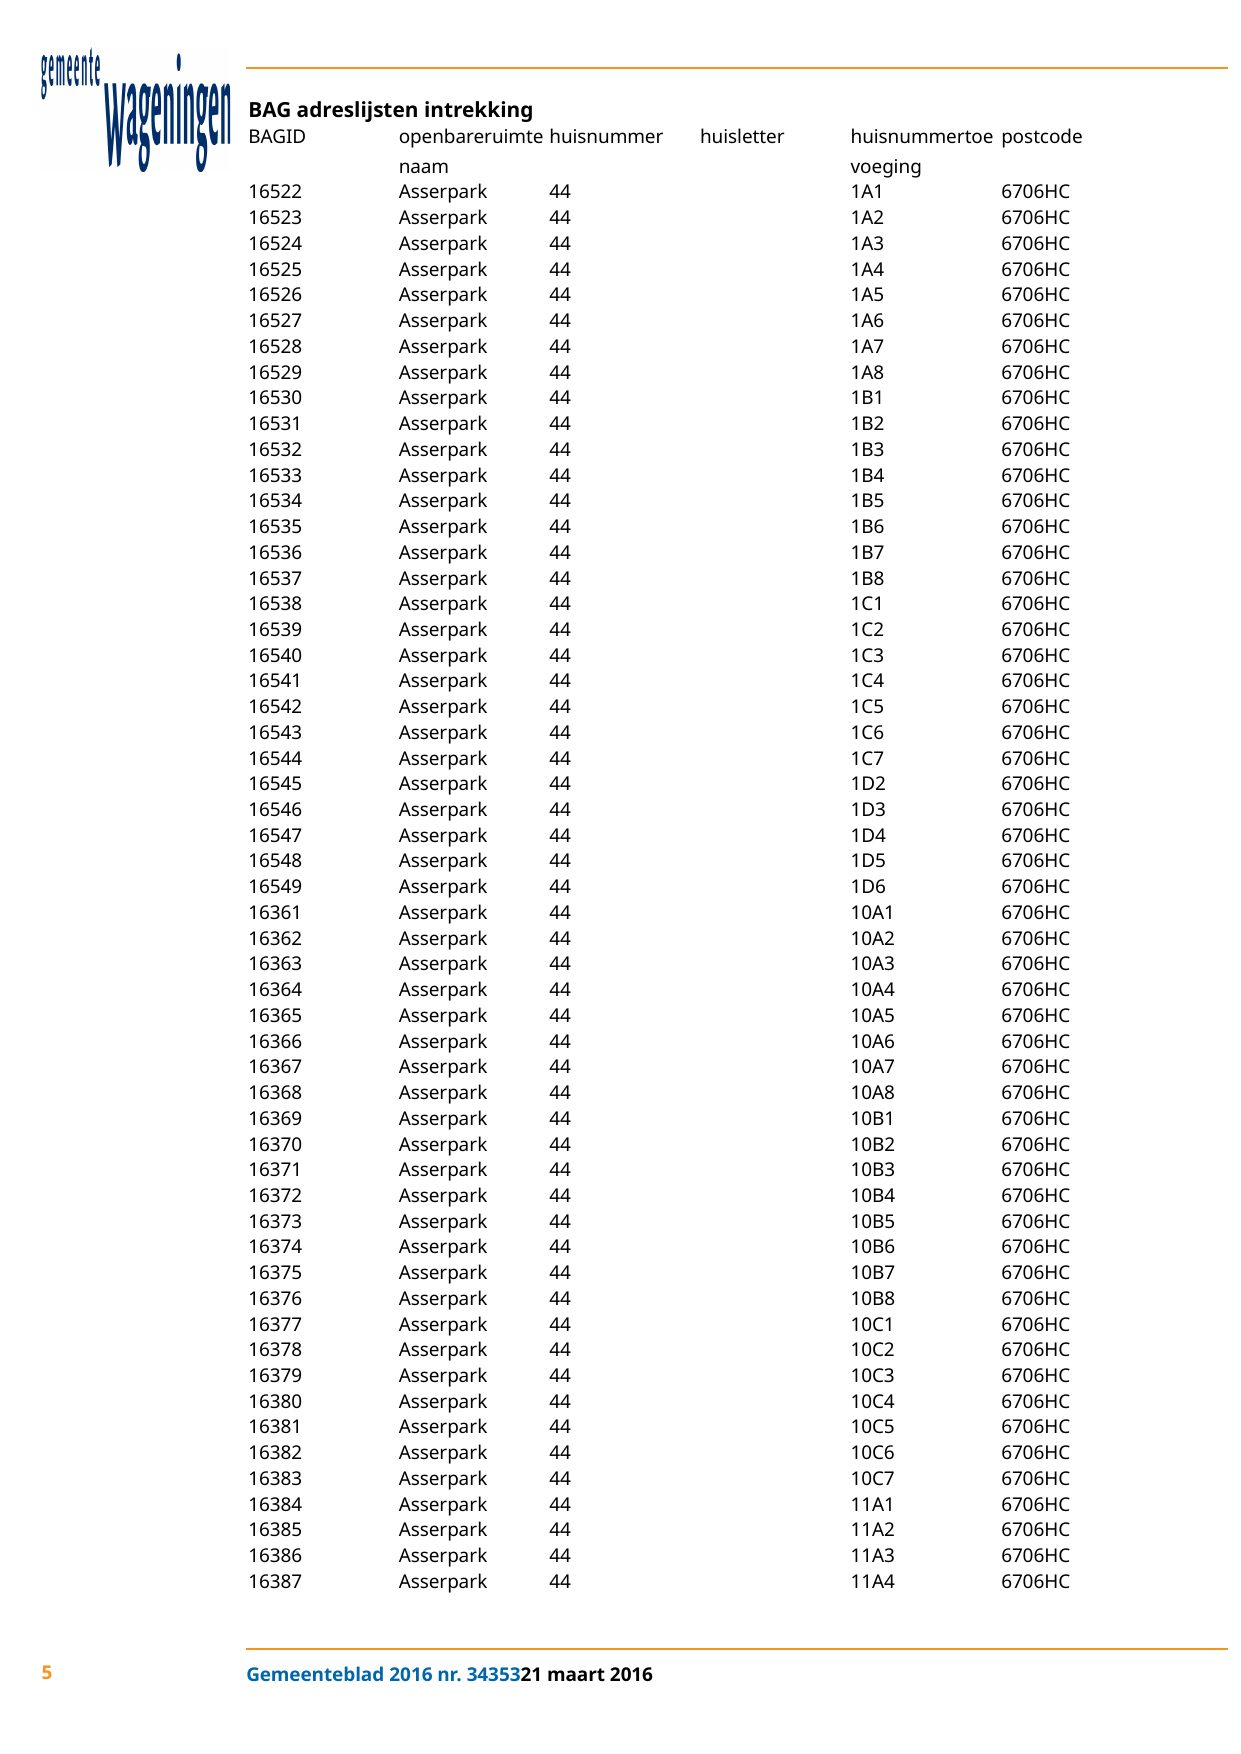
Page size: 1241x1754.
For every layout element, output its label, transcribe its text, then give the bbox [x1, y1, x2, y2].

table_cell Asserpark [399, 899, 549, 925]
table_cell 16524 [248, 230, 398, 256]
table_cell 16385 [248, 1517, 398, 1542]
table_cell 1A1 [850, 179, 1001, 204]
table_cell 44 [549, 333, 700, 359]
table_cell 10A3 [850, 951, 1001, 976]
table_cell [700, 1182, 850, 1208]
table_cell 1B6 [850, 513, 1001, 539]
table_cell Asserpark [399, 1491, 549, 1517]
table_cell 6706HC [1001, 513, 1152, 539]
table_cell Asserpark [399, 410, 549, 436]
table_cell [700, 848, 850, 873]
table_cell Asserpark [399, 874, 549, 899]
table_cell Asserpark [399, 1028, 549, 1053]
table_cell 6706HC [1001, 1543, 1152, 1568]
table_cell 6706HC [1001, 1131, 1152, 1156]
table_cell [700, 256, 850, 282]
table_cell Asserpark [399, 1414, 549, 1439]
table_cell 44 [549, 359, 700, 384]
table_cell 6706HC [1001, 1414, 1152, 1439]
table_cell 6706HC [1001, 1182, 1152, 1208]
table_cell 6706HC [1001, 616, 1152, 642]
table_cell 6706HC [1001, 693, 1152, 719]
table_cell Asserpark [399, 1054, 549, 1079]
table_cell 1B2 [850, 410, 1001, 436]
table_cell Asserpark [399, 1182, 549, 1208]
table_cell 44 [549, 1054, 700, 1079]
table_cell Asserpark [399, 848, 549, 873]
table_cell [700, 359, 850, 384]
table_cell [700, 951, 850, 976]
table_cell 16377 [248, 1311, 398, 1337]
table_cell 6706HC [1001, 1234, 1152, 1259]
table_cell Asserpark [399, 771, 549, 796]
table_cell [700, 771, 850, 796]
table_cell [700, 745, 850, 771]
table_cell 44 [549, 745, 700, 771]
table_cell Asserpark [399, 1568, 549, 1594]
table_cell 6706HC [1001, 488, 1152, 513]
table_cell [700, 1440, 850, 1465]
table_cell 44 [549, 951, 700, 976]
table_cell 16379 [248, 1362, 398, 1388]
table_cell 44 [549, 179, 700, 204]
table_cell 6706HC [1001, 1568, 1152, 1594]
table_cell 16542 [248, 693, 398, 719]
table_cell 10B7 [850, 1259, 1001, 1285]
table_cell 10C2 [850, 1337, 1001, 1362]
table_cell [700, 436, 850, 462]
table_cell 1D4 [850, 822, 1001, 848]
table_cell 44 [549, 513, 700, 539]
table_cell 10B5 [850, 1208, 1001, 1234]
table_cell [700, 822, 850, 848]
table_cell [700, 179, 850, 204]
table_cell 16372 [248, 1182, 398, 1208]
table_cell Asserpark [399, 1208, 549, 1234]
table_cell [700, 513, 850, 539]
table_cell [700, 642, 850, 668]
table_cell 44 [549, 590, 700, 616]
table_cell [700, 693, 850, 719]
table_cell 16536 [248, 539, 398, 565]
table_cell [700, 719, 850, 745]
table_cell 6706HC [1001, 436, 1152, 462]
table_cell 6706HC [1001, 1517, 1152, 1542]
table_cell 16533 [248, 462, 398, 487]
table_cell 10A4 [850, 976, 1001, 1002]
table_cell 16361 [248, 899, 398, 925]
table_cell 44 [549, 1208, 700, 1234]
table_cell 16548 [248, 848, 398, 873]
table_cell 16365 [248, 1002, 398, 1028]
table_cell Asserpark [399, 1285, 549, 1311]
table_cell 16384 [248, 1491, 398, 1517]
table_cell 11A2 [850, 1517, 1001, 1542]
table_cell 44 [549, 308, 700, 333]
table_cell Asserpark [399, 693, 549, 719]
table_cell 44 [549, 1440, 700, 1465]
table_cell 16532 [248, 436, 398, 462]
table_cell [700, 1105, 850, 1131]
table_cell 16528 [248, 333, 398, 359]
table_cell Asserpark [399, 230, 549, 256]
table_header huisnummertoevoeging [850, 124, 1001, 179]
table_cell 10B2 [850, 1131, 1001, 1156]
table_cell Asserpark [399, 539, 549, 565]
table_cell 16386 [248, 1543, 398, 1568]
table_cell Asserpark [399, 719, 549, 745]
table_cell [700, 874, 850, 899]
table_cell 16381 [248, 1414, 398, 1439]
table_cell 16367 [248, 1054, 398, 1079]
table_cell 1B7 [850, 539, 1001, 565]
table_cell 44 [549, 230, 700, 256]
table_cell 6706HC [1001, 205, 1152, 230]
table_cell 44 [549, 488, 700, 513]
table_cell 44 [549, 436, 700, 462]
table_cell Asserpark [399, 745, 549, 771]
table_cell 6706HC [1001, 590, 1152, 616]
table_cell 6706HC [1001, 719, 1152, 745]
table_cell 16541 [248, 668, 398, 693]
table_cell 6706HC [1001, 899, 1152, 925]
table_cell 44 [549, 1028, 700, 1053]
table_cell [700, 1491, 850, 1517]
table_cell 6706HC [1001, 1208, 1152, 1234]
table_cell 11A3 [850, 1543, 1001, 1568]
table_cell 16376 [248, 1285, 398, 1311]
table_cell 6706HC [1001, 976, 1152, 1002]
table_cell 6706HC [1001, 333, 1152, 359]
table_cell Asserpark [399, 822, 549, 848]
table_cell [700, 1517, 850, 1542]
table_cell [700, 205, 850, 230]
table_cell 16549 [248, 874, 398, 899]
table_cell 10C4 [850, 1388, 1001, 1414]
table_cell 6706HC [1001, 256, 1152, 282]
table_cell 44 [549, 1002, 700, 1028]
table_cell 16538 [248, 590, 398, 616]
table_cell 16382 [248, 1440, 398, 1465]
table_cell 6706HC [1001, 771, 1152, 796]
table_cell [700, 539, 850, 565]
table_cell 44 [549, 719, 700, 745]
table_cell 44 [549, 1234, 700, 1259]
table_cell 16371 [248, 1156, 398, 1182]
table_cell 10B4 [850, 1182, 1001, 1208]
table_header postcode [1001, 124, 1152, 179]
table_cell 10A7 [850, 1054, 1001, 1079]
table_cell 16362 [248, 925, 398, 951]
table_cell [700, 1079, 850, 1105]
table_cell 10C1 [850, 1311, 1001, 1337]
table_cell 44 [549, 1362, 700, 1388]
table_cell 6706HC [1001, 1156, 1152, 1182]
table_cell [700, 976, 850, 1002]
table_cell Asserpark [399, 1465, 549, 1491]
table_cell 44 [549, 1465, 700, 1491]
table_cell 6706HC [1001, 1362, 1152, 1388]
table_cell 11A4 [850, 1568, 1001, 1594]
table_cell 44 [549, 1105, 700, 1131]
table_cell 10C5 [850, 1414, 1001, 1439]
table_cell 44 [549, 385, 700, 410]
table_cell 6706HC [1001, 462, 1152, 487]
table_cell 44 [549, 1156, 700, 1182]
table_cell Asserpark [399, 256, 549, 282]
table_cell Asserpark [399, 513, 549, 539]
table_cell 1C4 [850, 668, 1001, 693]
table_cell 6706HC [1001, 1465, 1152, 1491]
table_cell 16544 [248, 745, 398, 771]
table_cell Asserpark [399, 308, 549, 333]
table_cell 44 [549, 822, 700, 848]
table_cell [700, 488, 850, 513]
table_cell 16380 [248, 1388, 398, 1414]
table_cell 44 [549, 1285, 700, 1311]
table_cell 6706HC [1001, 282, 1152, 307]
table_cell Asserpark [399, 1311, 549, 1337]
table_cell 1C5 [850, 693, 1001, 719]
table_cell 10B8 [850, 1285, 1001, 1311]
table_cell 16364 [248, 976, 398, 1002]
table_cell Asserpark [399, 1002, 549, 1028]
table_cell 10A1 [850, 899, 1001, 925]
table_cell 1C1 [850, 590, 1001, 616]
table_cell [700, 1002, 850, 1028]
table_cell 1A5 [850, 282, 1001, 307]
table_cell 16526 [248, 282, 398, 307]
table_cell 1C2 [850, 616, 1001, 642]
table_cell 44 [549, 1337, 700, 1362]
table_cell 6706HC [1001, 874, 1152, 899]
table_cell [700, 410, 850, 436]
table_cell 16363 [248, 951, 398, 976]
table_cell [700, 1028, 850, 1053]
table_cell 44 [549, 1388, 700, 1414]
table_cell 44 [549, 1182, 700, 1208]
table_cell 1C7 [850, 745, 1001, 771]
table_cell 6706HC [1001, 1028, 1152, 1053]
table_cell 16387 [248, 1568, 398, 1594]
table_cell 16527 [248, 308, 398, 333]
table_cell [700, 668, 850, 693]
table_cell 16374 [248, 1234, 398, 1259]
table_cell 44 [549, 693, 700, 719]
table_cell 16547 [248, 822, 398, 848]
table_cell 16529 [248, 359, 398, 384]
table_cell 44 [549, 1079, 700, 1105]
table_cell 44 [549, 642, 700, 668]
table_cell 1D6 [850, 874, 1001, 899]
table_cell 44 [549, 771, 700, 796]
table_cell [700, 590, 850, 616]
table_cell Asserpark [399, 282, 549, 307]
table_cell 1B4 [850, 462, 1001, 487]
table_cell 16383 [248, 1465, 398, 1491]
table_cell 1B8 [850, 565, 1001, 590]
table_cell 44 [549, 925, 700, 951]
table_cell 10C6 [850, 1440, 1001, 1465]
table_cell Asserpark [399, 385, 549, 410]
table_cell 6706HC [1001, 308, 1152, 333]
table_cell 44 [549, 565, 700, 590]
table_cell 1B5 [850, 488, 1001, 513]
table_cell 44 [549, 1414, 700, 1439]
table_cell [700, 1337, 850, 1362]
table_cell [700, 1208, 850, 1234]
table_cell 44 [549, 1517, 700, 1542]
table_cell [700, 796, 850, 822]
table_cell 10C3 [850, 1362, 1001, 1388]
table_cell 16369 [248, 1105, 398, 1131]
table_cell 10B3 [850, 1156, 1001, 1182]
table_cell [700, 1285, 850, 1311]
table_cell 44 [549, 1491, 700, 1517]
table_header BAGID [248, 124, 398, 179]
table_cell 44 [549, 1311, 700, 1337]
table_cell Asserpark [399, 796, 549, 822]
table_cell Asserpark [399, 642, 549, 668]
table_cell Asserpark [399, 359, 549, 384]
table_cell 16531 [248, 410, 398, 436]
table_cell Asserpark [399, 1362, 549, 1388]
table_cell 6706HC [1001, 230, 1152, 256]
table_cell Asserpark [399, 976, 549, 1002]
table_cell Asserpark [399, 179, 549, 204]
table_cell 16525 [248, 256, 398, 282]
table_cell 10A5 [850, 1002, 1001, 1028]
table_cell 1B3 [850, 436, 1001, 462]
table_header openbareruimtenaam [399, 124, 549, 179]
table_cell 6706HC [1001, 796, 1152, 822]
table_cell [700, 1414, 850, 1439]
table_cell 44 [549, 539, 700, 565]
table_cell [700, 1234, 850, 1259]
table_cell [700, 333, 850, 359]
table_cell 16534 [248, 488, 398, 513]
table_cell 44 [549, 899, 700, 925]
table_cell 1A2 [850, 205, 1001, 230]
table_cell Asserpark [399, 1337, 549, 1362]
table_cell 6706HC [1001, 1491, 1152, 1517]
table_cell 1A3 [850, 230, 1001, 256]
table_cell 16539 [248, 616, 398, 642]
table_cell [700, 462, 850, 487]
table_cell 44 [549, 848, 700, 873]
table_cell 6706HC [1001, 179, 1152, 204]
table_cell 6706HC [1001, 925, 1152, 951]
table_cell 44 [549, 874, 700, 899]
table_cell 1C6 [850, 719, 1001, 745]
table_cell 16370 [248, 1131, 398, 1156]
table_cell Asserpark [399, 205, 549, 230]
table_cell 6706HC [1001, 385, 1152, 410]
table_cell 44 [549, 410, 700, 436]
table_cell 6706HC [1001, 1079, 1152, 1105]
table_cell [700, 1568, 850, 1594]
table_cell 6706HC [1001, 1440, 1152, 1465]
table_cell 6706HC [1001, 359, 1152, 384]
table_cell [700, 1131, 850, 1156]
table_cell 44 [549, 205, 700, 230]
table_cell [700, 1543, 850, 1568]
table_cell 1D5 [850, 848, 1001, 873]
table_cell 10A2 [850, 925, 1001, 951]
table_cell 6706HC [1001, 539, 1152, 565]
table_cell 6706HC [1001, 565, 1152, 590]
table_cell [700, 1311, 850, 1337]
picture [41, 47, 231, 172]
table_cell 44 [549, 1259, 700, 1285]
table_cell Asserpark [399, 1131, 549, 1156]
table_cell Asserpark [399, 565, 549, 590]
table_cell Asserpark [399, 436, 549, 462]
table_cell Asserpark [399, 668, 549, 693]
table_cell 16535 [248, 513, 398, 539]
table_cell Asserpark [399, 1259, 549, 1285]
table_cell 10C7 [850, 1465, 1001, 1491]
table_cell 6706HC [1001, 822, 1152, 848]
table_cell 16375 [248, 1259, 398, 1285]
table_cell 16540 [248, 642, 398, 668]
table_cell 6706HC [1001, 668, 1152, 693]
table_cell 10B6 [850, 1234, 1001, 1259]
table_cell 16537 [248, 565, 398, 590]
table_cell [700, 1465, 850, 1491]
table_cell 6706HC [1001, 1388, 1152, 1414]
table_cell 16543 [248, 719, 398, 745]
table_cell Asserpark [399, 616, 549, 642]
table_cell 11A1 [850, 1491, 1001, 1517]
table_cell 44 [549, 796, 700, 822]
table_cell 1C3 [850, 642, 1001, 668]
table_header huisnummer [549, 124, 700, 179]
table_cell [700, 1362, 850, 1388]
table_cell 6706HC [1001, 1259, 1152, 1285]
table_cell 16378 [248, 1337, 398, 1362]
table_cell Asserpark [399, 1234, 549, 1259]
table_cell Asserpark [399, 1517, 549, 1542]
table_cell Asserpark [399, 1079, 549, 1105]
table_cell 1A8 [850, 359, 1001, 384]
table_cell [700, 1259, 850, 1285]
table_cell 44 [549, 1543, 700, 1568]
table_header huisletter [700, 124, 850, 179]
table_cell [700, 230, 850, 256]
table_cell 16522 [248, 179, 398, 204]
table_cell [700, 616, 850, 642]
table_cell 16545 [248, 771, 398, 796]
table_cell [700, 899, 850, 925]
table_cell 44 [549, 668, 700, 693]
table_cell 16523 [248, 205, 398, 230]
table_cell 6706HC [1001, 1337, 1152, 1362]
table_cell 44 [549, 1131, 700, 1156]
table_cell 6706HC [1001, 848, 1152, 873]
table_cell [700, 282, 850, 307]
table_cell Asserpark [399, 1440, 549, 1465]
table_cell 6706HC [1001, 1285, 1152, 1311]
table_cell 6706HC [1001, 745, 1152, 771]
table_cell 10B1 [850, 1105, 1001, 1131]
table_cell 6706HC [1001, 1311, 1152, 1337]
table_cell [700, 925, 850, 951]
table_cell 44 [549, 1568, 700, 1594]
table_cell Asserpark [399, 1105, 549, 1131]
table_cell Asserpark [399, 462, 549, 487]
table_cell 6706HC [1001, 951, 1152, 976]
text BAG adreslijsten intrekking [248, 95, 1152, 123]
table_cell 44 [549, 976, 700, 1002]
table_cell 6706HC [1001, 1105, 1152, 1131]
table_cell 16366 [248, 1028, 398, 1053]
table_cell 44 [549, 282, 700, 307]
table_cell Asserpark [399, 1156, 549, 1182]
table_cell 1D2 [850, 771, 1001, 796]
table_cell 16373 [248, 1208, 398, 1234]
table_cell Asserpark [399, 951, 549, 976]
table_cell [700, 1388, 850, 1414]
table_cell Asserpark [399, 333, 549, 359]
table_cell 44 [549, 616, 700, 642]
table_cell 1D3 [850, 796, 1001, 822]
table_cell 10A8 [850, 1079, 1001, 1105]
table_cell 6706HC [1001, 1002, 1152, 1028]
table_cell 16530 [248, 385, 398, 410]
table_cell [700, 565, 850, 590]
table_cell [700, 308, 850, 333]
table_cell [700, 385, 850, 410]
table_cell 6706HC [1001, 1054, 1152, 1079]
table_cell 1A4 [850, 256, 1001, 282]
table_cell [700, 1054, 850, 1079]
table_cell 1B1 [850, 385, 1001, 410]
table_cell 16368 [248, 1079, 398, 1105]
table_cell 10A6 [850, 1028, 1001, 1053]
table_cell [700, 1156, 850, 1182]
table_cell 16546 [248, 796, 398, 822]
table_cell 44 [549, 256, 700, 282]
table_cell Asserpark [399, 925, 549, 951]
table_cell Asserpark [399, 1388, 549, 1414]
table_cell Asserpark [399, 1543, 549, 1568]
table_cell 1A7 [850, 333, 1001, 359]
table_cell Asserpark [399, 488, 549, 513]
table_cell 6706HC [1001, 410, 1152, 436]
table_cell Asserpark [399, 590, 549, 616]
table_cell 6706HC [1001, 642, 1152, 668]
table_cell 1A6 [850, 308, 1001, 333]
table_cell 44 [549, 462, 700, 487]
